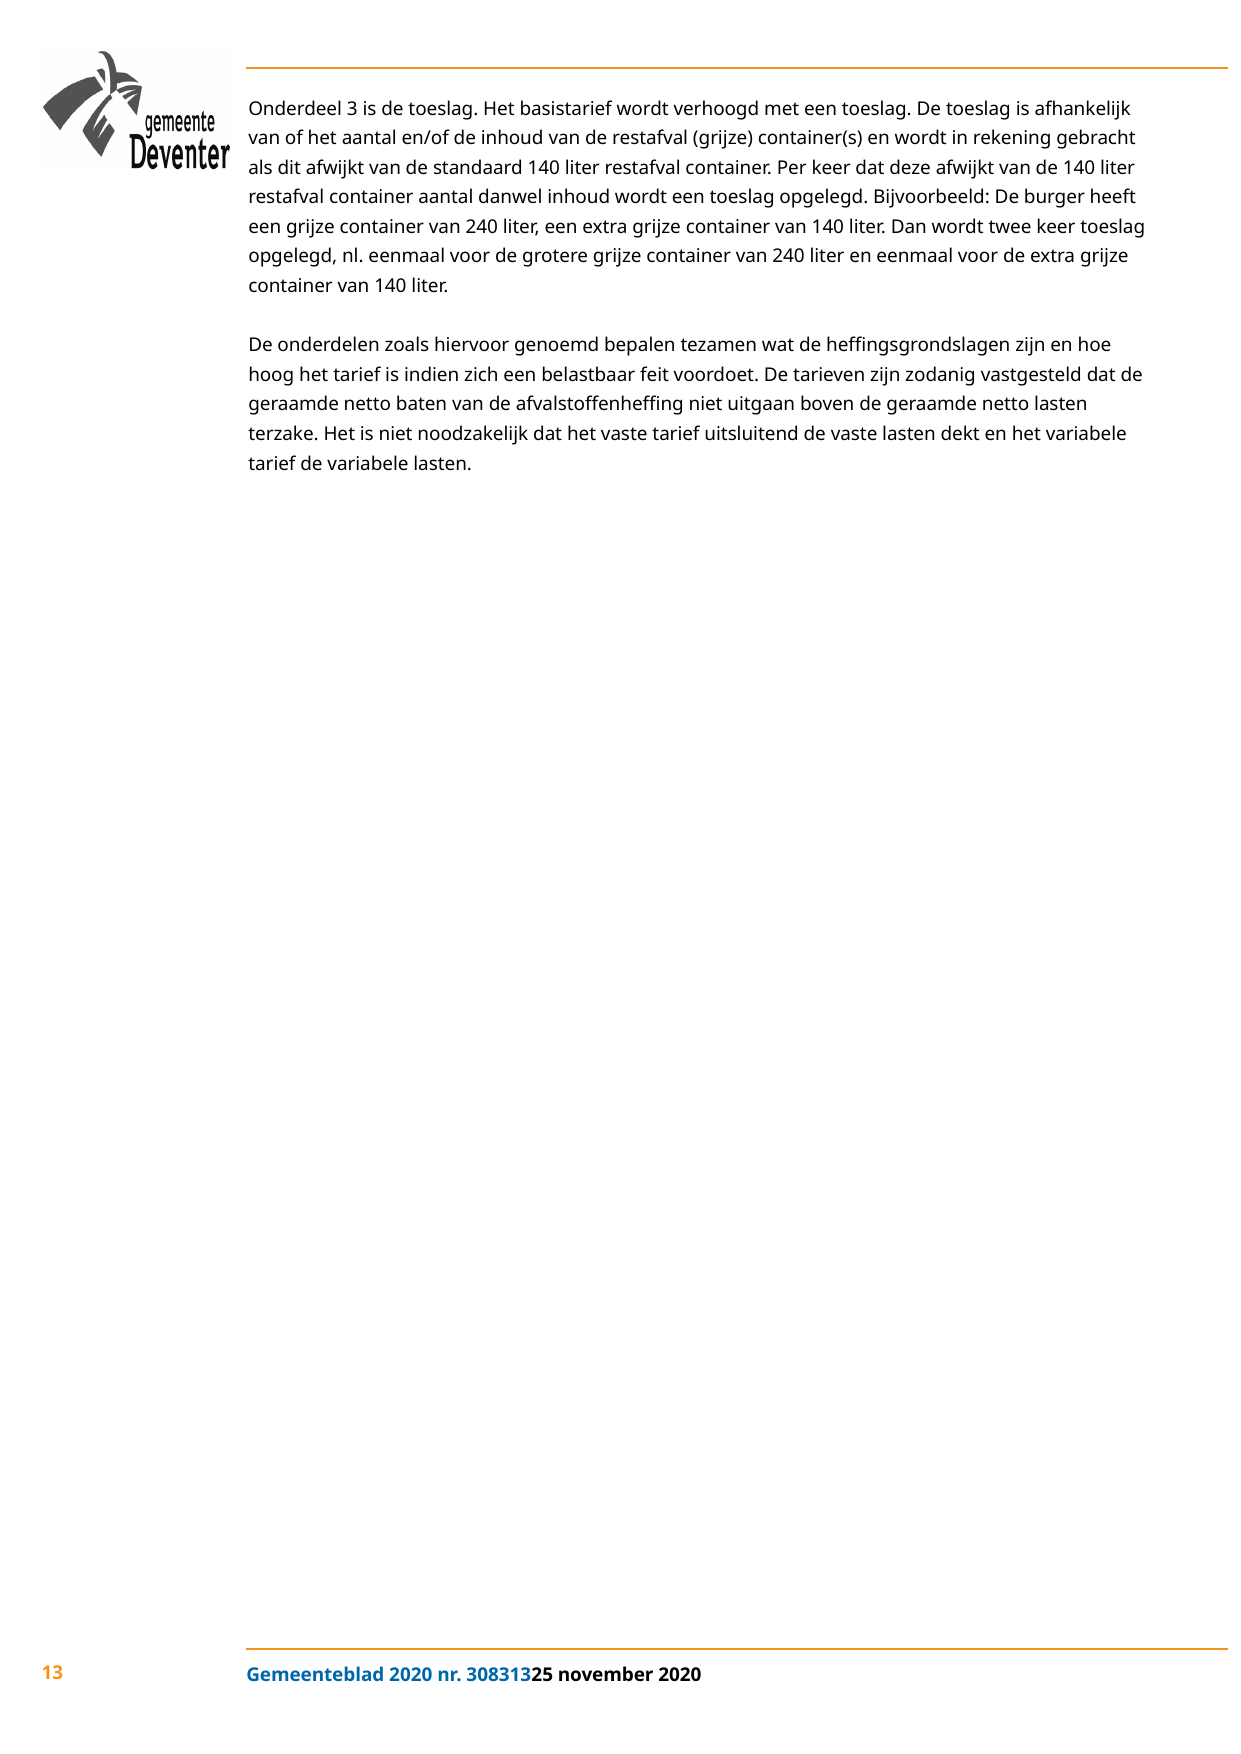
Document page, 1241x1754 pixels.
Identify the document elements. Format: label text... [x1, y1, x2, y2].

text De onderdelen zoals hiervoor genoemd bepalen tezamen wat de heffingsgrondslagen zijn en hoe hoog het tarief is indien zich een belastbaar feit voordoet. De tarieven zijn zodanig vastgesteld dat de geraamde netto baten van de afvalstoffenheffing niet uitgaan boven de geraamde netto lasten terzake. Het is niet noodzakelijk dat het vaste tarief uitsluitend de vaste lasten dekt en het variabele tarief de variabele lasten. [248, 331, 1152, 476]
picture [41, 47, 231, 172]
text Onderdeel 3 is de toeslag. Het basistarief wordt verhoogd met een toeslag. De toeslag is afhankelijk van of het aantal en/of de inhoud van de restafval (grijze) container(s) en wordt in rekening gebracht als dit afwijkt van de standaard 140 liter restafval container. Per keer dat deze afwijkt van de 140 liter restafval container aantal danwel inhoud wordt een toeslag opgelegd. Bijvoorbeeld: De burger heeft een grijze container van 240 liter, een extra grijze container van 140 liter. Dan wordt twee keer toeslag opgelegd, nl. eenmaal voor de grotere grijze container van 240 liter en eenmaal voor de extra grijze container van 140 liter. [248, 95, 1152, 298]
